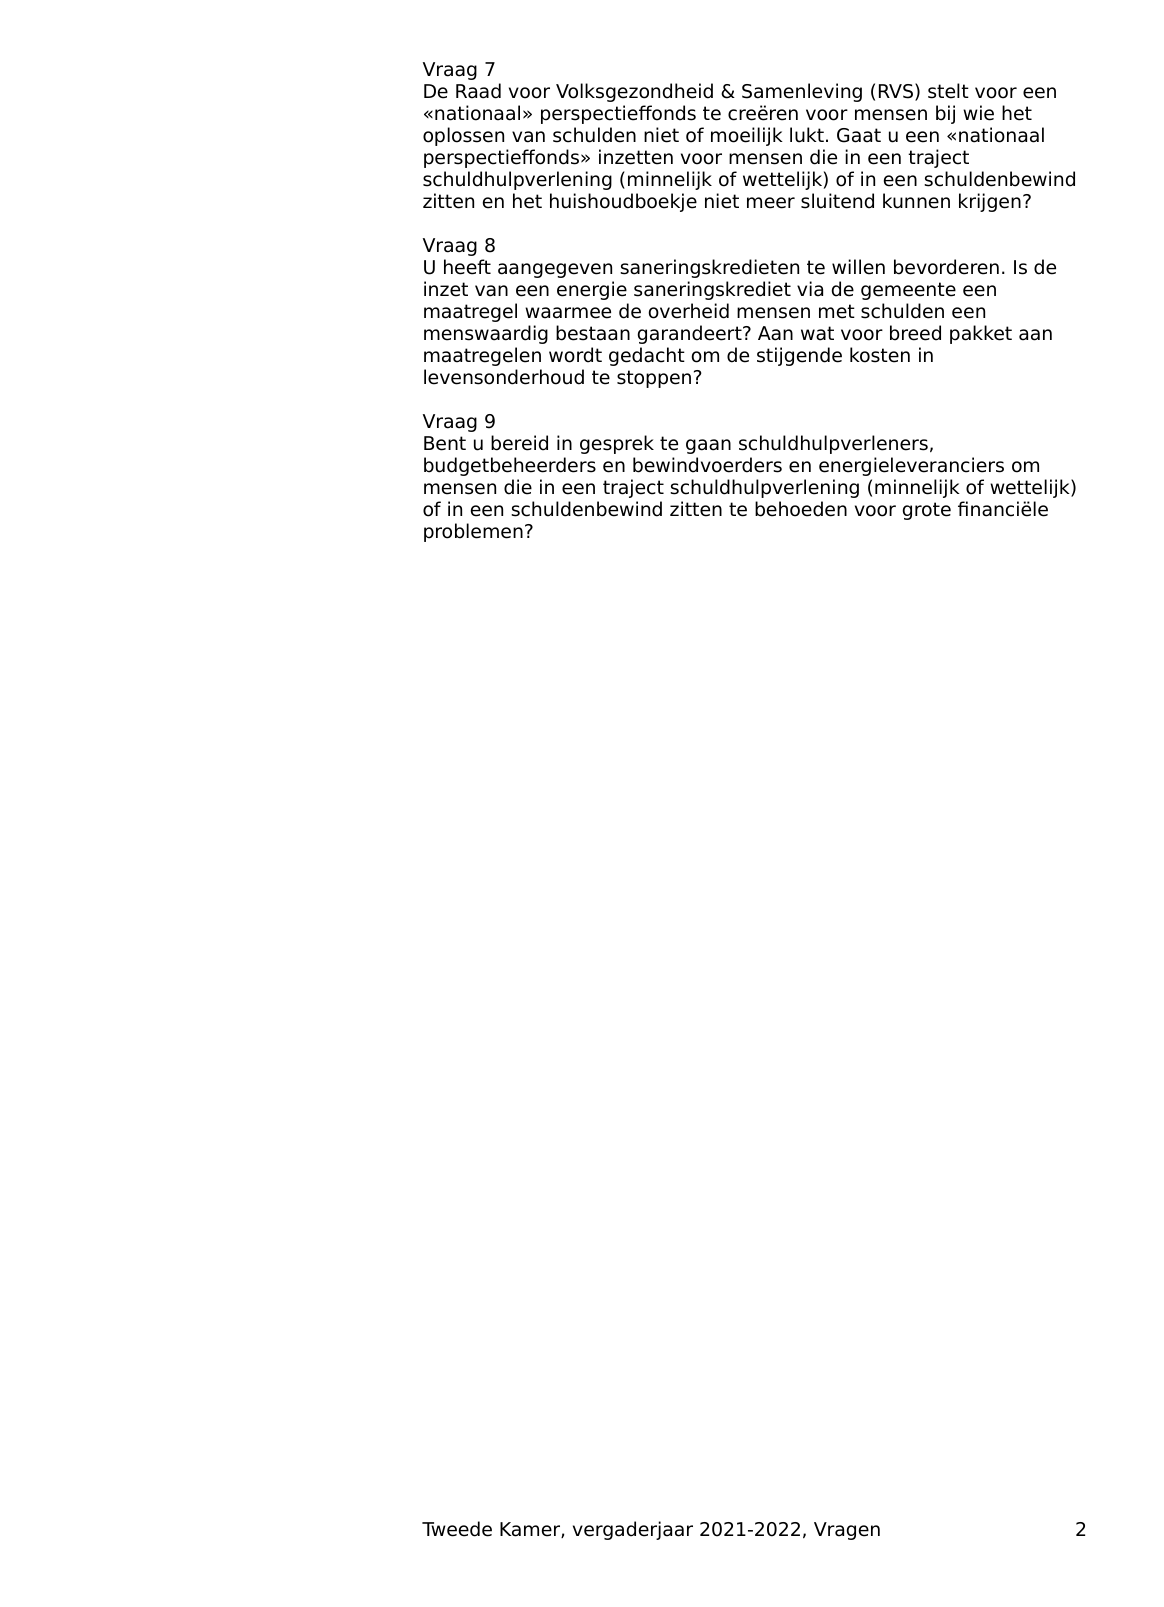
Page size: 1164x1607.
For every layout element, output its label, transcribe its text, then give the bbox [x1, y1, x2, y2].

text Vraag 8 [422, 235, 1087, 257]
text Bent u bereid in gesprek te gaan schuldhulpverleners, budgetbeheerders en bewindvoerders en energieleveranciers om mensen die in een traject schuldhulpverlening (minnelijk of wettelijk) of in een schuldenbewind zitten te behoeden voor grote financiële problemen? [422, 433, 1087, 543]
text Vraag 9 [422, 411, 1087, 433]
text Vraag 7 [422, 59, 1087, 81]
text U heeft aangegeven saneringskredieten te willen bevorderen. Is de inzet van een energie saneringskrediet via de gemeente een maatregel waarmee de overheid mensen met schulden een menswaardig bestaan garandeert? Aan wat voor breed pakket aan maatregelen wordt gedacht om de stijgende kosten in levensonderhoud te stoppen? [422, 257, 1087, 389]
text De Raad voor Volksgezondheid & Samenleving (RVS) stelt voor een «nationaal» perspectieffonds te creëren voor mensen bij wie het oplossen van schulden niet of moeilijk lukt. Gaat u een «nationaal perspectieffonds» inzetten voor mensen die in een traject schuldhulpverlening (minnelijk of wettelijk) of in een schuldenbewind zitten en het huishoudboekje niet meer sluitend kunnen krijgen? [422, 81, 1087, 213]
